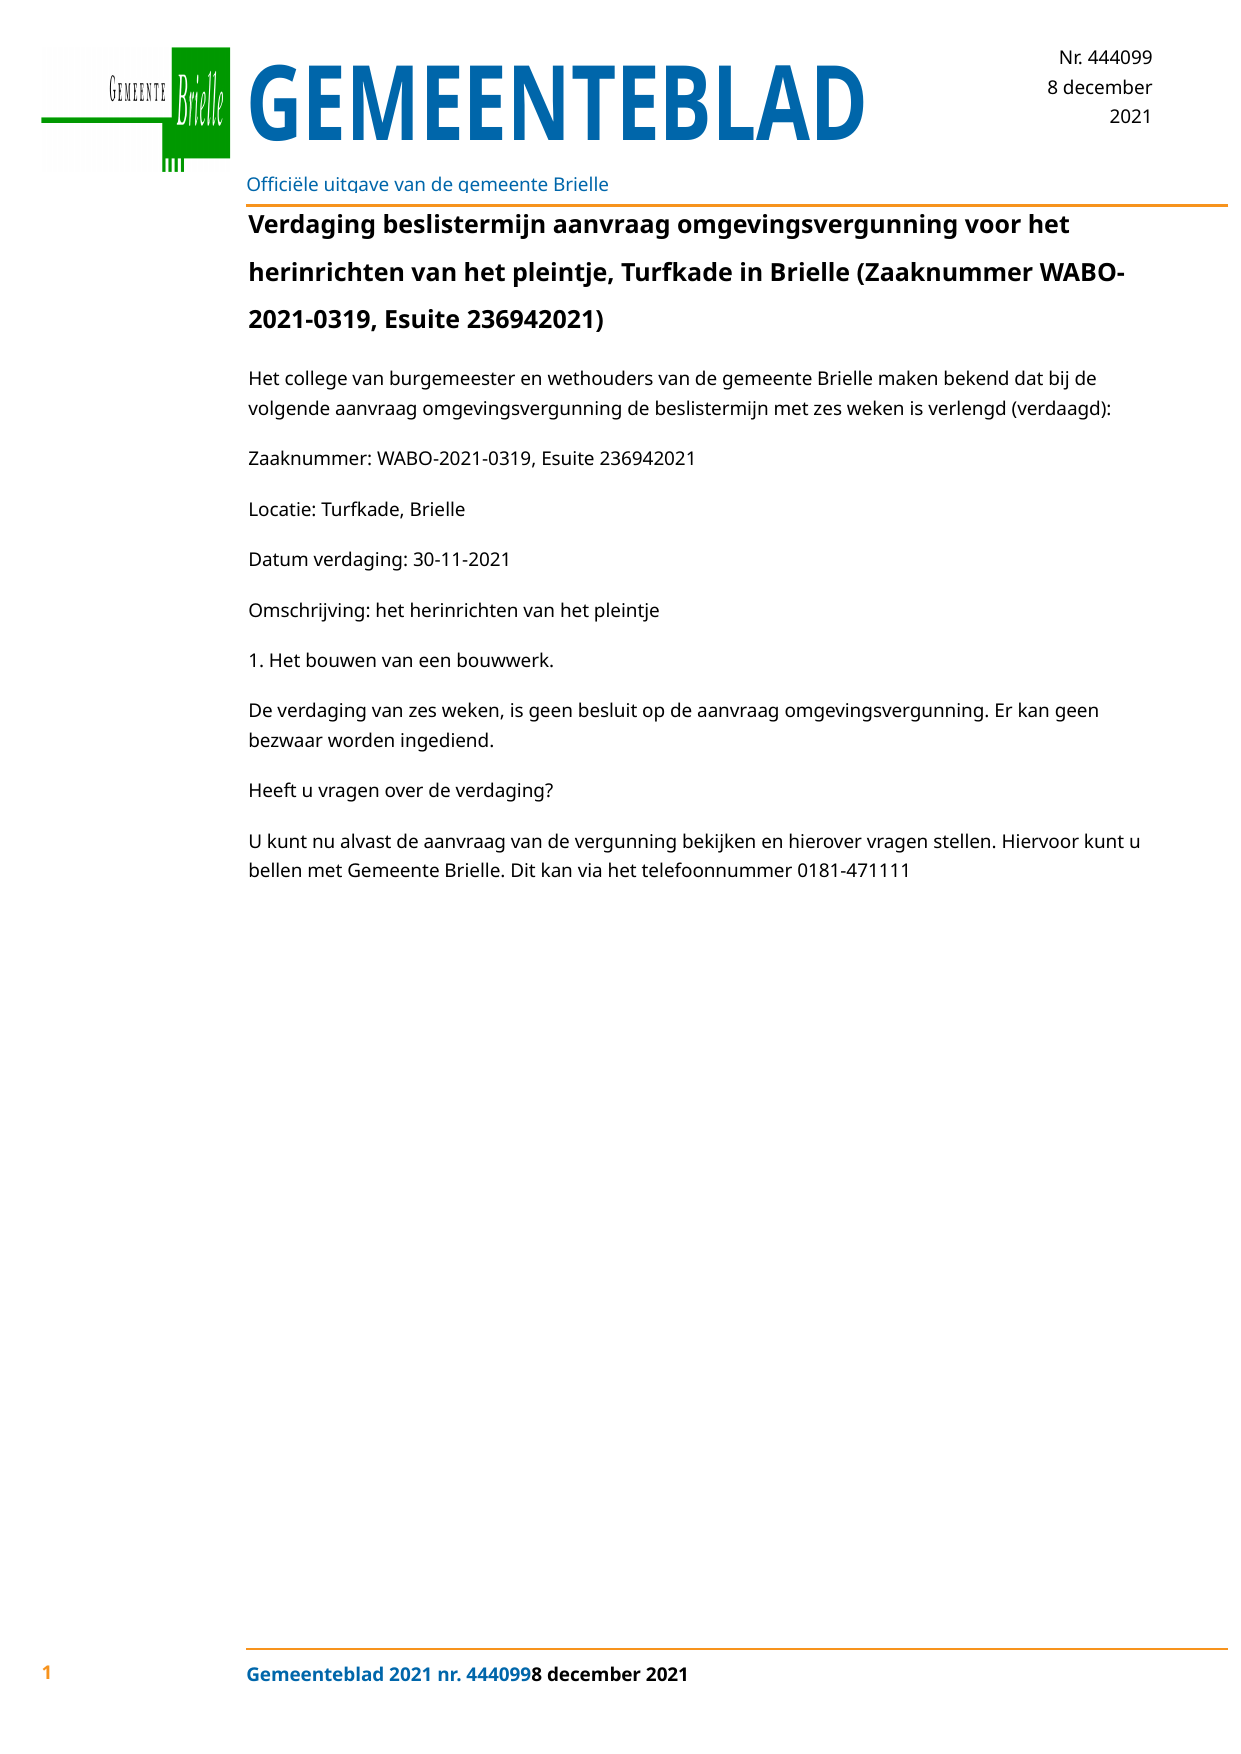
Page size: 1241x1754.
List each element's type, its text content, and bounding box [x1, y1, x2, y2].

text Zaaknummer: WABO-2021-0319, Esuite 236942021 [248, 446, 1152, 471]
text U kunt nu alvast de aanvraag van de vergunning bekijken en hierover vragen stellen. Hiervoor kunt u bellen met Gemeente Brielle. Dit kan via het telefoonnummer 0181-471111 [248, 828, 1152, 883]
text 1. Het bouwen van een bouwwerk. [248, 647, 1152, 673]
text Het college van burgemeester en wethouders van de gemeente Brielle maken bekend dat bij de volgende aanvraag omgevingsvergunning de beslistermijn met zes weken is verlengd (verdaagd): [248, 366, 1152, 421]
picture [41, 47, 231, 172]
text Heeft u vragen over de verdaging? [248, 778, 1152, 803]
text De verdaging van zes weken, is geen besluit op de aanvraag omgevingsvergunning. Er kan geen bezwaar worden ingediend. [248, 698, 1152, 753]
text Omschrijving: het herinrichten van het pleintje [248, 597, 1152, 622]
text Verdaging beslistermijn aanvraag omgevingsvergunning voor het herinrichten van het pleintje, Turfkade in Brielle (Zaaknummer WABO-2021-0319, Esuite 236942021) [248, 207, 1152, 336]
text Datum verdaging: 30-11-2021 [248, 546, 1152, 572]
text Locatie: Turfkade, Brielle [248, 496, 1152, 522]
